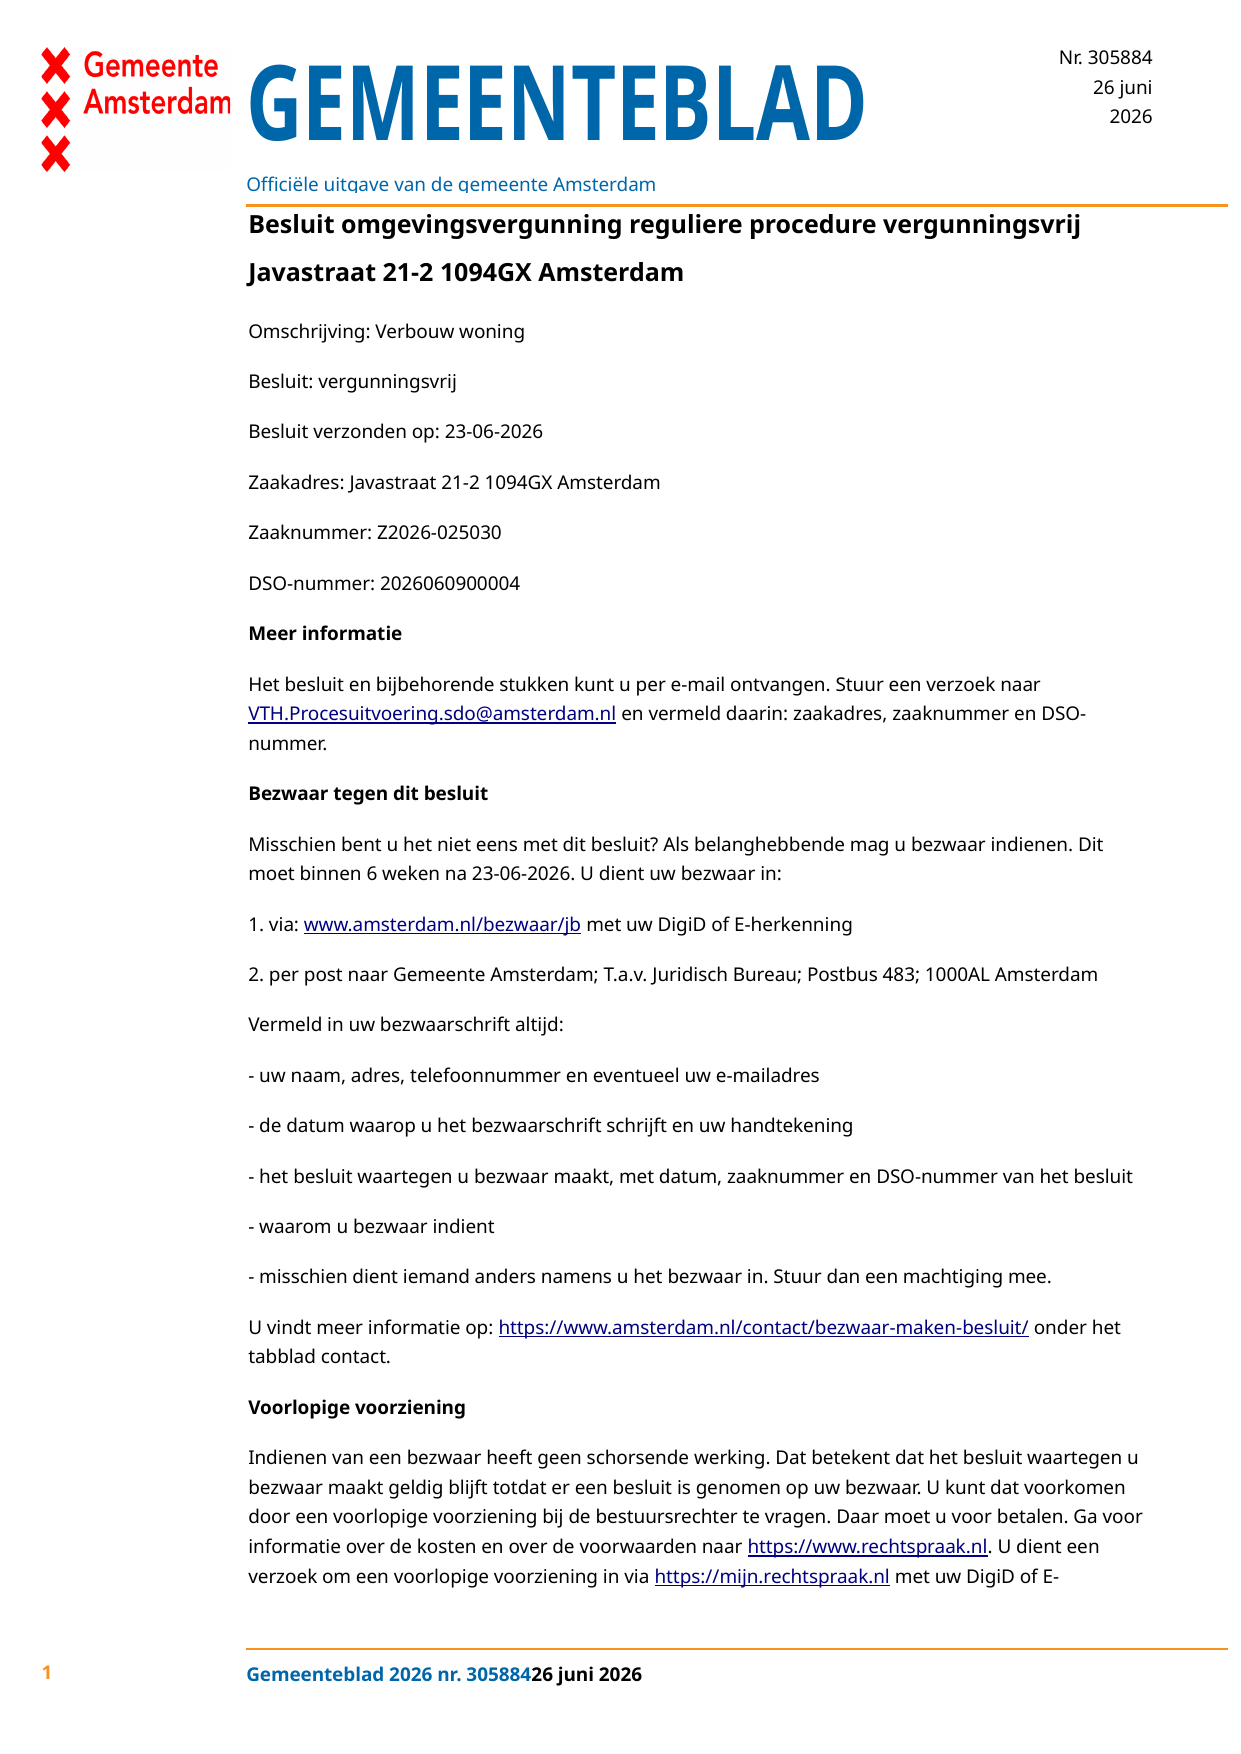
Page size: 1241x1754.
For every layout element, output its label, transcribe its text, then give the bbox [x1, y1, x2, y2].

text Besluit omgevingsvergunning reguliere procedure vergunningsvrij Javastraat 21-2 1094GX Amsterdam [248, 207, 1152, 288]
text Zaakadres: Javastraat 21-2 1094GX Amsterdam [248, 469, 1152, 495]
text 1. via: www.amsterdam.nl/bezwaar/jb met uw DigiD of E-herkenning [248, 911, 1152, 937]
text Besluit verzonden op: 23-06-2026 [248, 419, 1152, 444]
text DSO-nummer: 2026060900004 [248, 570, 1152, 596]
text - misschien dient iemand anders namens u het bezwaar in. Stuur dan een machtiging mee. [248, 1264, 1152, 1289]
text - het besluit waartegen u bezwaar maakt, met datum, zaaknummer en DSO-nummer van het besluit [248, 1163, 1152, 1189]
picture [41, 47, 231, 172]
text Voorlopige voorziening [248, 1394, 1152, 1420]
text 2. per post naar Gemeente Amsterdam; T.a.v. Juridisch Bureau; Postbus 483; 1000AL Amsterdam [248, 961, 1152, 987]
text Meer informatie [248, 620, 1152, 646]
text Misschien bent u het niet eens met dit besluit? Als belanghebbende mag u bezwaar indienen. Dit moet binnen 6 weken na 23-06-2026. U dient uw bezwaar in: [248, 831, 1152, 886]
text - waarom u bezwaar indient [248, 1213, 1152, 1239]
text U vindt meer informatie op: https://www.amsterdam.nl/contact/bezwaar-maken-besluit/ onder het tabblad contact. [248, 1314, 1152, 1369]
text - uw naam, adres, telefoonnummer en eventueel uw e-mailadres [248, 1062, 1152, 1088]
text Vermeld in uw bezwaarschrift altijd: [248, 1012, 1152, 1037]
text Besluit: vergunningsvrij [248, 368, 1152, 394]
text Zaaknummer: Z2026-025030 [248, 519, 1152, 545]
text Indienen van een bezwaar heeft geen schorsende werking. Dat betekent dat het besluit waartegen u bezwaar maakt geldig blijft totdat er een besluit is genomen op uw bezwaar. U kunt dat voorkomen door een voorlopige voorziening bij de bestuursrechter te vragen. Daar moet u voor betalen. Ga voor informatie over de kosten en over de voorwaarden naar https://www.rechtspraak.nl. U dient een verzoek om een voorlopige voorziening in via https://mijn.rechtspraak.nl met uw DigiD of E- [248, 1444, 1152, 1589]
text Omschrijving: Verbouw woning [248, 318, 1152, 344]
text Het besluit en bijbehorende stukken kunt u per e-mail ontvangen. Stuur een verzoek naar VTH.Procesuitvoering.sdo@amsterdam.nl en vermeld daarin: zaakadres, zaaknummer en DSO-nummer. [248, 671, 1152, 756]
text - de datum waarop u het bezwaarschrift schrijft en uw handtekening [248, 1112, 1152, 1138]
text Bezwaar tegen dit besluit [248, 780, 1152, 806]
